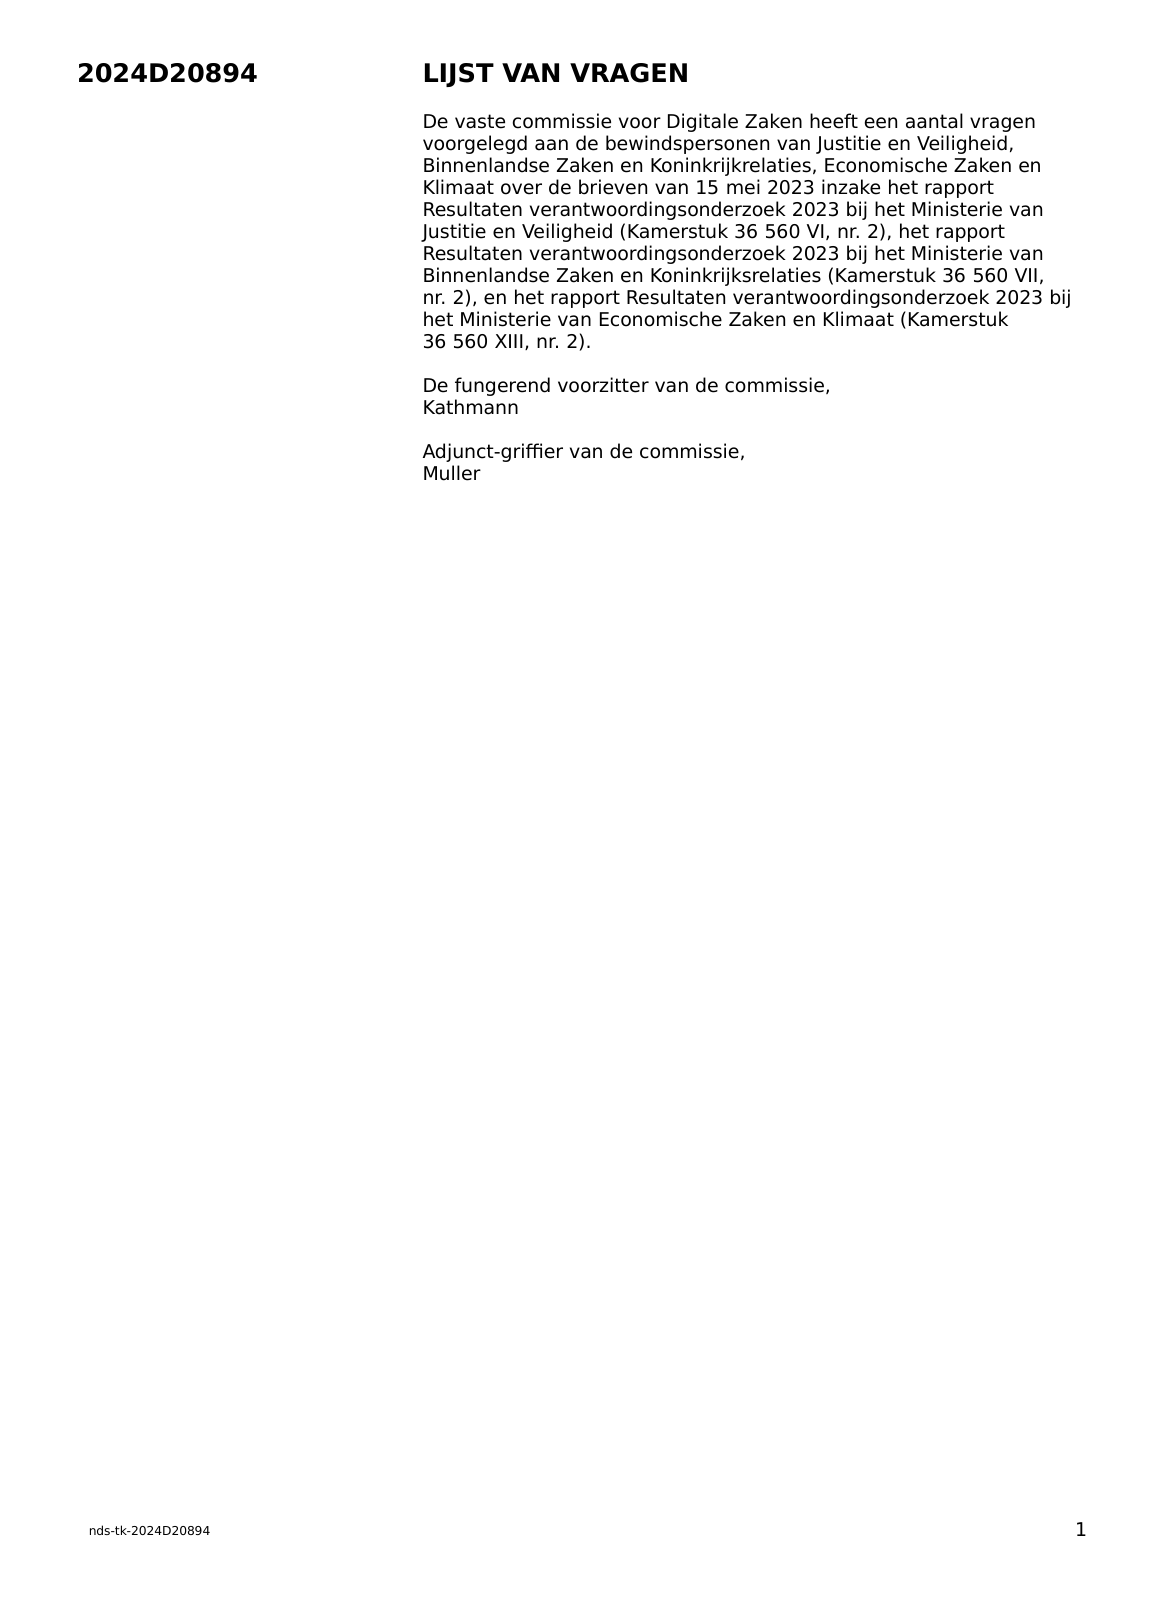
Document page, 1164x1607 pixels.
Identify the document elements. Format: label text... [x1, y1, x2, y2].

text Kathmann [422, 397, 1087, 419]
text Muller [422, 463, 1087, 485]
text 2024D20894 LIJST VAN VRAGEN [77, 59, 1087, 89]
text Adjunct-griffier van de commissie, [422, 441, 1087, 463]
text De vaste commissie voor Digitale Zaken heeft een aantal vragen voorgelegd aan de bewindspersonen van Justitie en Veiligheid, Binnenlandse Zaken en Koninkrijkrelaties, Economische Zaken en Klimaat over de brieven van 15 mei 2023 inzake het rapport Resultaten verantwoordingsonderzoek 2023 bij het Ministerie van Justitie en Veiligheid (Kamerstuk 36 560 VI, nr. 2), het rapport Resultaten verantwoordingsonderzoek 2023 bij het Ministerie van Binnenlandse Zaken en Koninkrijksrelaties (Kamerstuk 36 560 VII, nr. 2), en het rapport Resultaten verantwoordingsonderzoek 2023 bij het Ministerie van Economische Zaken en Klimaat (Kamerstuk 36 560 XIII, nr. 2). [422, 111, 1087, 353]
text De fungerend voorzitter van de commissie, [422, 375, 1087, 397]
text nds-tk-2024D20894 [88, 1524, 323, 1538]
